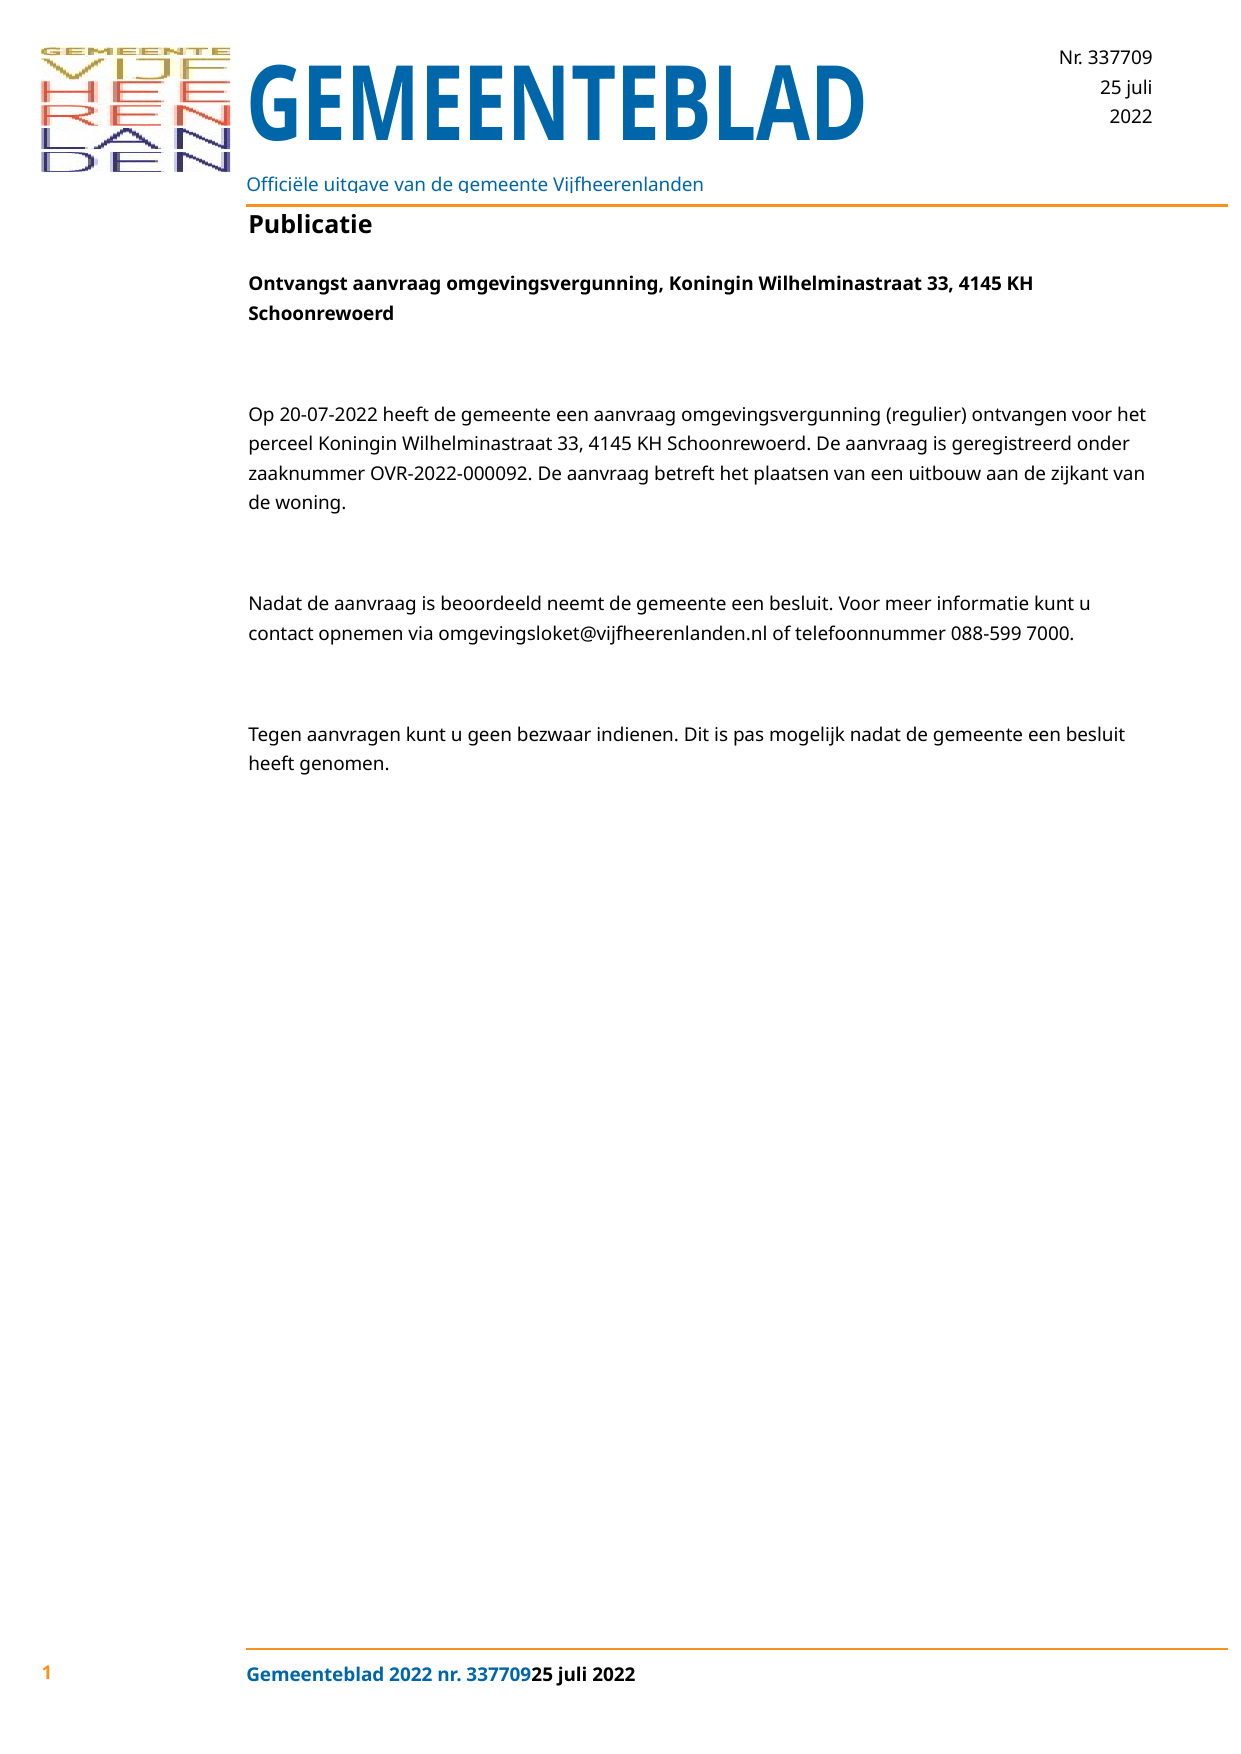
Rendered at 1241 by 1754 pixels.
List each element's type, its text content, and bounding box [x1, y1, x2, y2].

text Tegen aanvragen kunt u geen bezwaar indienen. Dit is pas mogelijk nadat de gemeente een besluit heeft genomen. [248, 721, 1152, 776]
text Op 20-07-2022 heeft de gemeente een aanvraag omgevingsvergunning (regulier) ontvangen voor het perceel Koningin Wilhelminastraat 33, 4145 KH Schoonrewoerd. De aanvraag is geregistreerd onder zaaknummer OVR-2022-000092. De aanvraag betreft het plaatsen van een uitbouw aan de zijkant van de woning. [248, 401, 1152, 515]
text Ontvangst aanvraag omgevingsvergunning, Koningin Wilhelminastraat 33, 4145 KH Schoonrewoerd [248, 270, 1152, 326]
text Publicatie [248, 207, 1152, 241]
picture [41, 47, 231, 172]
text Nadat de aanvraag is beoordeeld neemt de gemeente een besluit. Voor meer informatie kunt u contact opnemen via omgevingsloket@vijfheerenlanden.nl of telefoonnummer 088-599 7000. [248, 590, 1152, 646]
